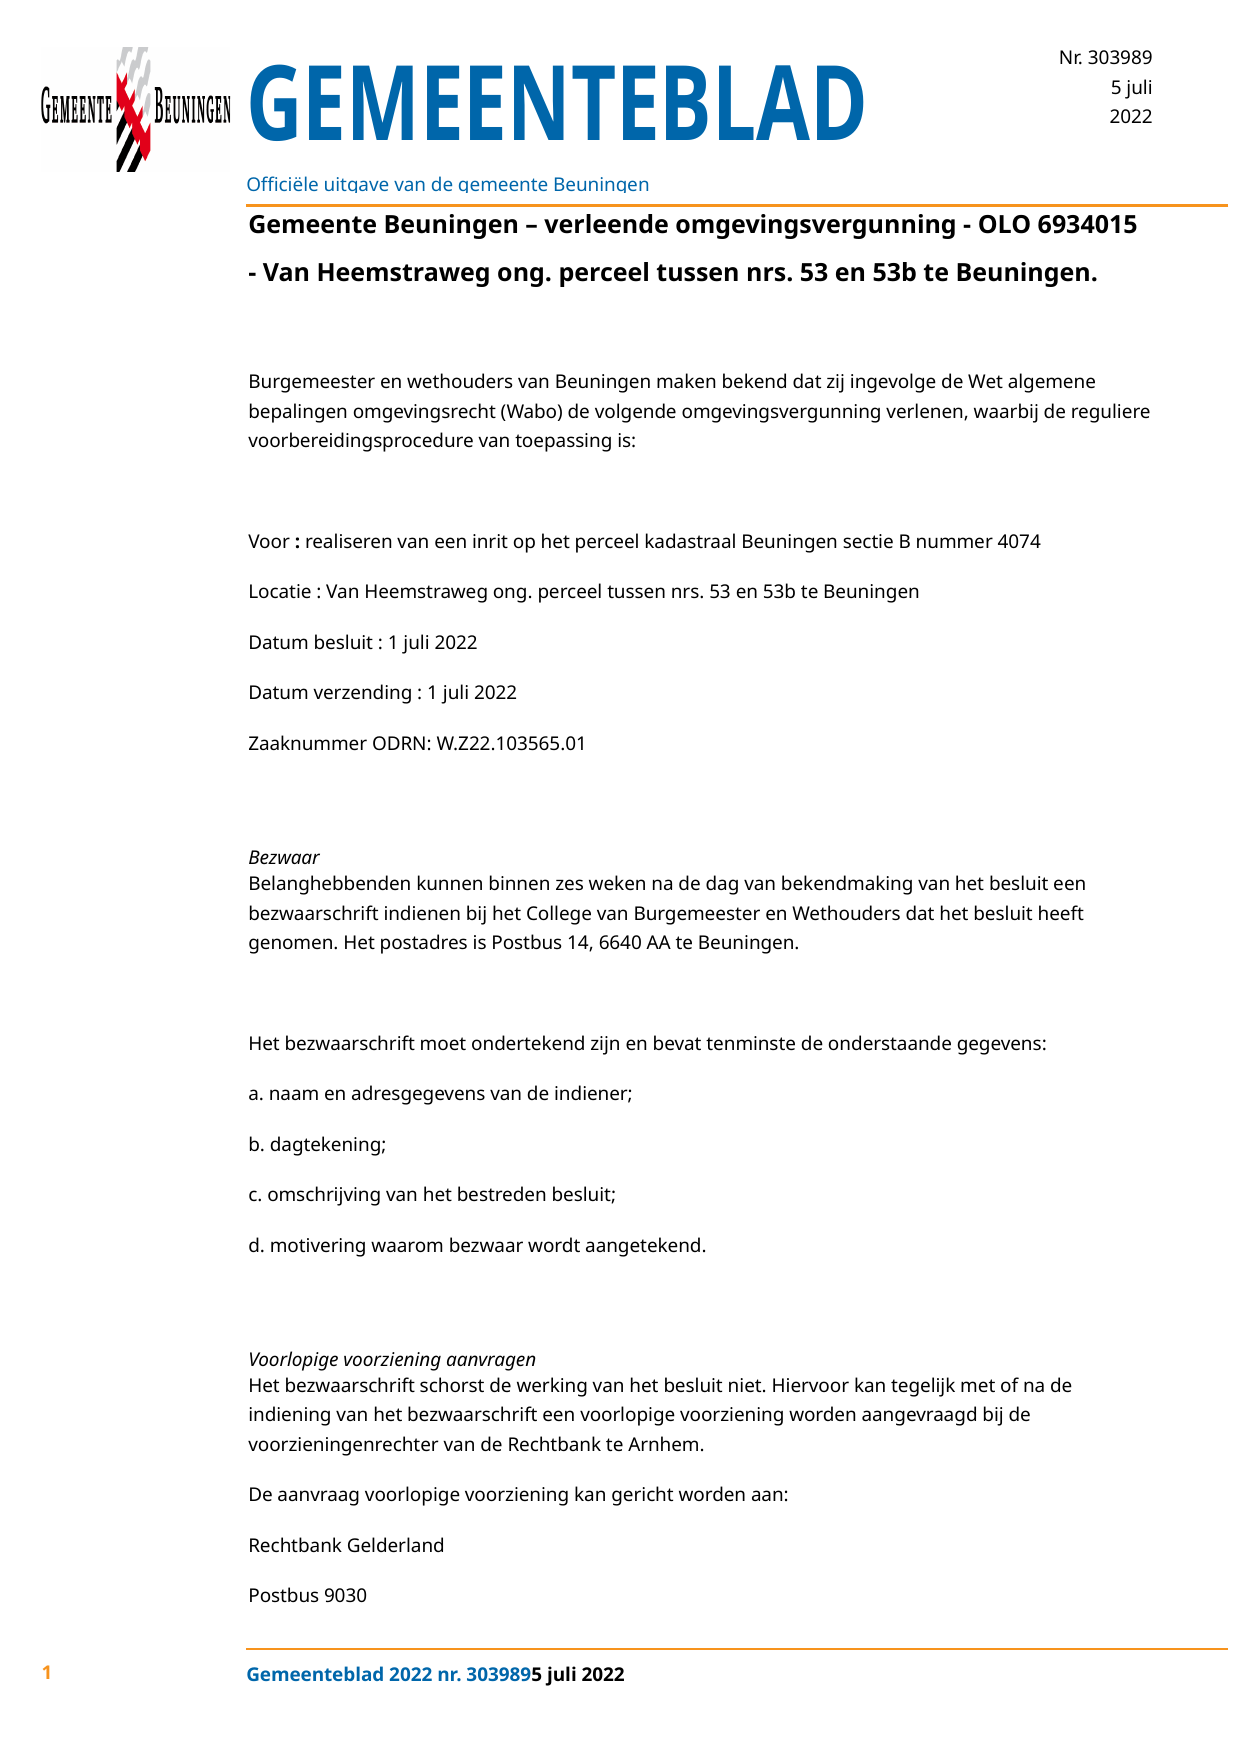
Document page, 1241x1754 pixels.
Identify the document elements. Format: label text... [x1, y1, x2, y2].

text Postbus 9030 [248, 1582, 1152, 1608]
text Rechtbank Gelderland [248, 1532, 1152, 1558]
text Bezwaar [248, 844, 1152, 870]
text Gemeente Beuningen – verleende omgevingsvergunning - OLO 6934015 - Van Heemstraweg ong. perceel tussen nrs. 53 en 53b te Beuningen. [248, 207, 1152, 288]
text Het bezwaarschrift schorst de werking van het besluit niet. Hiervoor kan tegelijk met of na de indiening van het bezwaarschrift een voorlopige voorziening worden aangevraagd bij de voorzieningenrechter van de Rechtbank te Arnhem. [248, 1372, 1152, 1457]
picture [41, 47, 231, 172]
text Locatie : Van Heemstraweg ong. perceel tussen nrs. 53 en 53b te Beuningen [248, 579, 1152, 604]
text Zaaknummer ODRN: W.Z22.103565.01 [248, 730, 1152, 756]
text Voor : realiseren van een inrit op het perceel kadastraal Beuningen sectie B nummer 4074 [248, 528, 1152, 554]
text Belanghebbenden kunnen binnen zes weken na de dag van bekendmaking van het besluit een bezwaarschrift indienen bij het College van Burgemeester en Wethouders dat het besluit heeft genomen. Het postadres is Postbus 14, 6640 AA te Beuningen. [248, 870, 1152, 955]
text Datum besluit : 1 juli 2022 [248, 629, 1152, 655]
text Voorlopige voorziening aanvragen [248, 1346, 1152, 1372]
text Burgemeester en wethouders van Beuningen maken bekend dat zij ingevolge de Wet algemene bepalingen omgevingsrecht (Wabo) de volgende omgevingsvergunning verlenen, waarbij de reguliere voorbereidingsprocedure van toepassing is: [248, 368, 1152, 453]
text Datum verzending : 1 juli 2022 [248, 679, 1152, 705]
text a. naam en adresgegevens van de indiener; [248, 1081, 1152, 1106]
text c. omschrijving van het bestreden besluit; [248, 1181, 1152, 1207]
text De aanvraag voorlopige voorziening kan gericht worden aan: [248, 1481, 1152, 1507]
text d. motivering waarom bezwaar wordt aangetekend. [248, 1232, 1152, 1257]
text Het bezwaarschrift moet ondertekend zijn en bevat tenminste de onderstaande gegevens: [248, 1030, 1152, 1056]
text b. dagtekening; [248, 1131, 1152, 1157]
